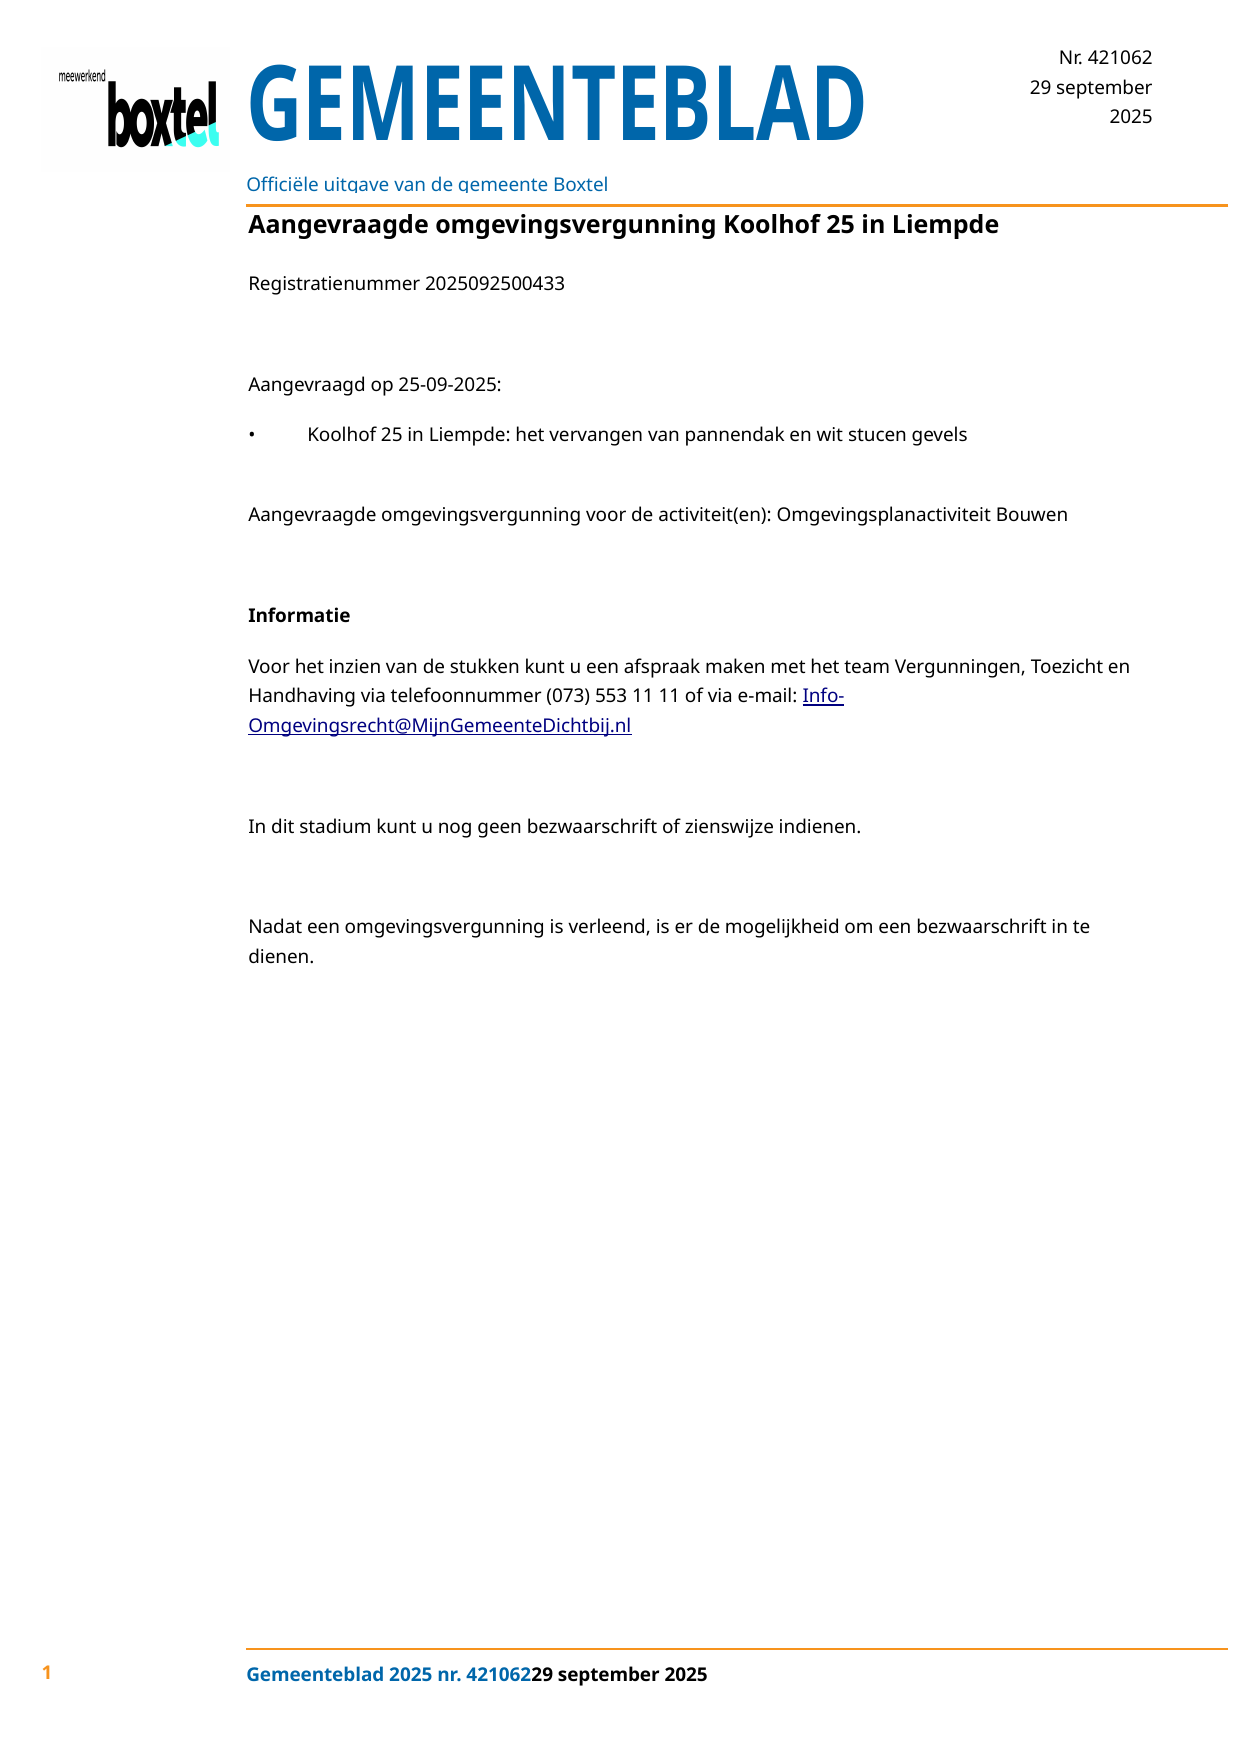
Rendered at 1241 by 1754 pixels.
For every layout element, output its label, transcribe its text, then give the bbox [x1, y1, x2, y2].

text Aangevraagde omgevingsvergunning Koolhof 25 in Liempde [248, 207, 1152, 241]
text In dit stadium kunt u nog geen bezwaarschrift of zienswijze indienen. [248, 813, 1152, 838]
text Aangevraagd op 25-09-2025: [248, 371, 1152, 397]
text Registratienummer 2025092500433 [248, 270, 1152, 296]
text Nadat een omgevingsvergunning is verleend, is er de mogelijkheid om een bezwaarschrift in te dienen. [248, 914, 1152, 969]
list Koolhof 25 in Liempde: het vervangen van pannendak en wit stucen gevels [248, 422, 1152, 447]
picture [41, 47, 231, 172]
text Voor het inzien van de stukken kunt u een afspraak maken met het team Vergunningen, Toezicht en Handhaving via telefoonnummer (073) 553 11 11 of via e-mail: Info-Omgevingsrecht@MijnGemeenteDichtbij.nl [248, 653, 1152, 738]
text Informatie [248, 602, 1152, 628]
text Aangevraagde omgevingsvergunning voor de activiteit(en): Omgevingsplanactiviteit Bouwen [248, 502, 1152, 527]
